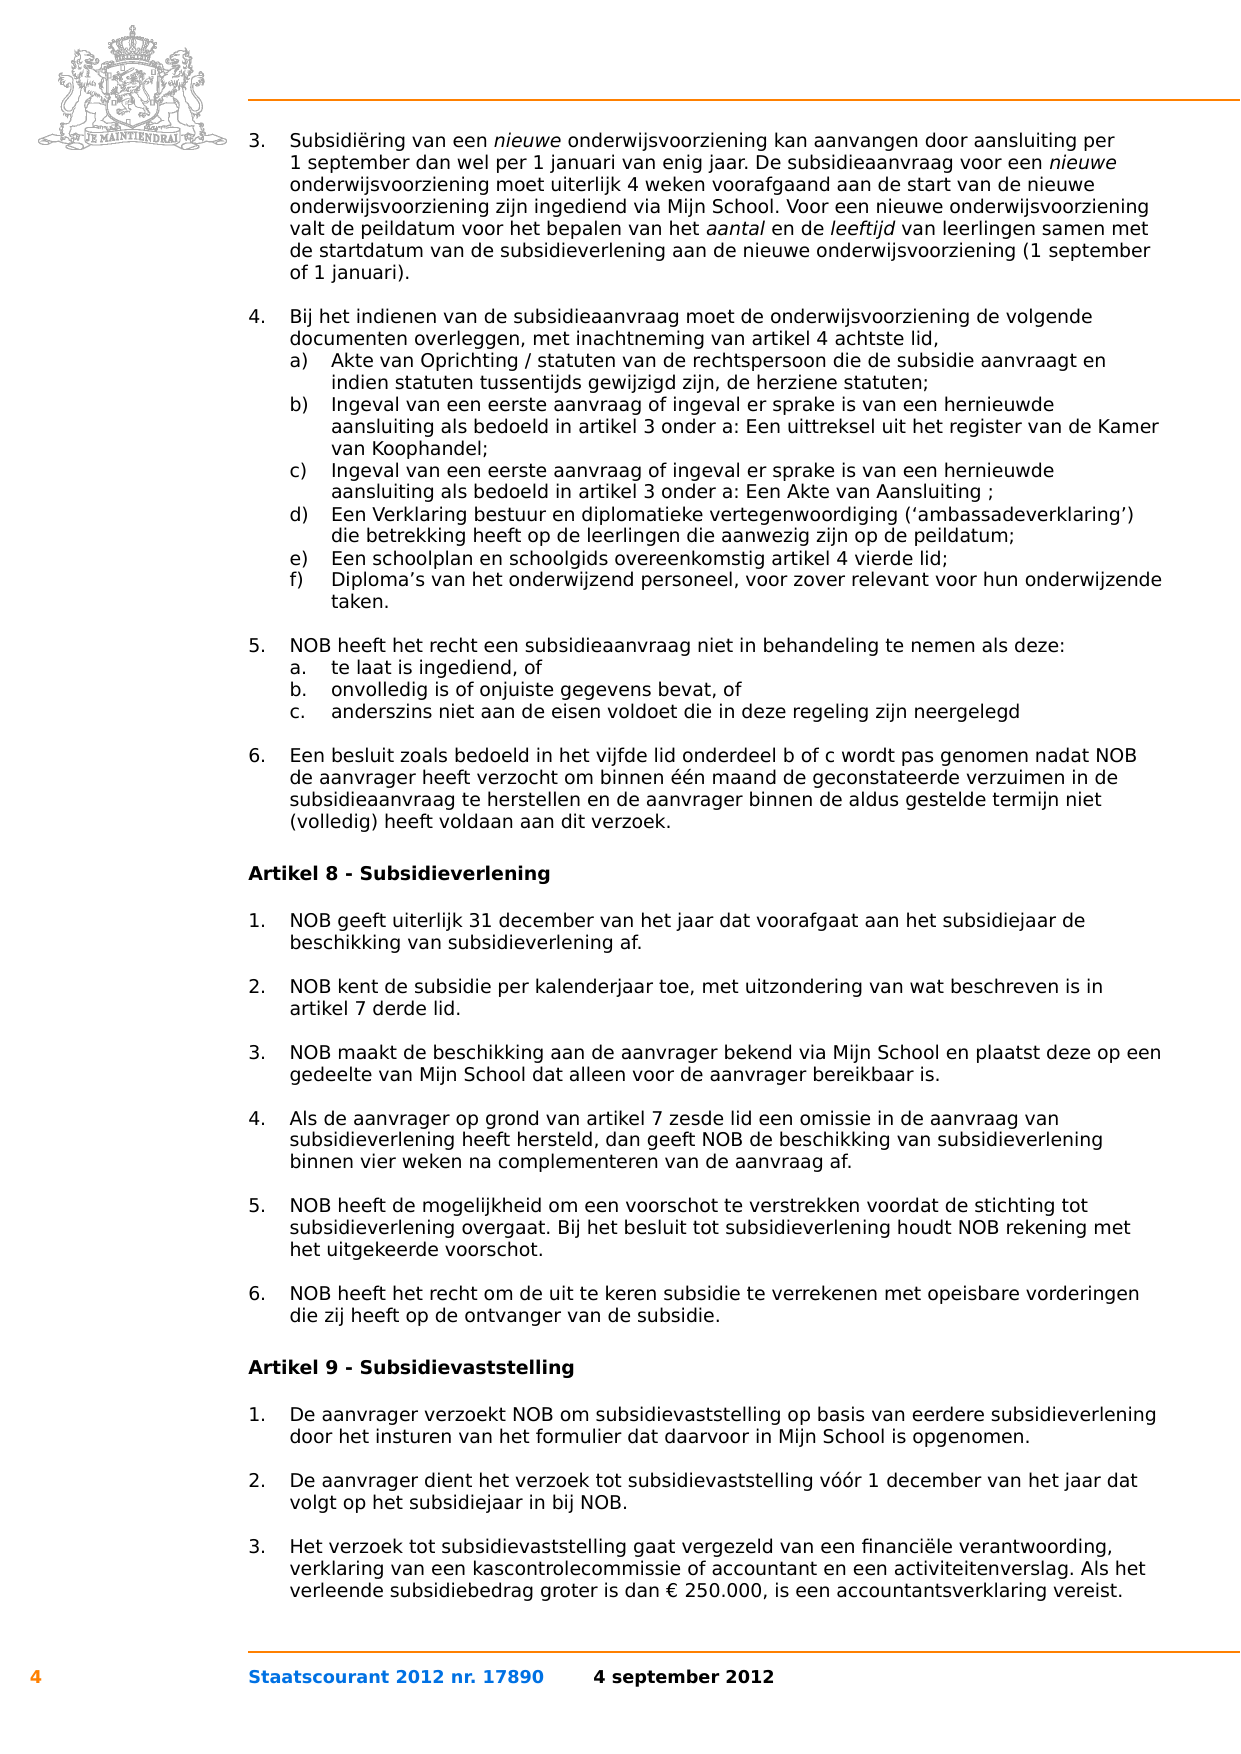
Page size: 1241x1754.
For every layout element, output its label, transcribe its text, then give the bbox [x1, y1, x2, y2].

text a) Akte van Oprichting / statuten van de rechtspersoon die de subsidie aanvraagt en indien statuten tussentijds gewijzigd zijn, de herziene statuten; [289, 349, 1163, 393]
text b. onvolledig is of onjuiste gegevens bevat, of [289, 679, 1163, 701]
text 3. Subsidiëring van een nieuwe onderwijsvoorziening kan aanvangen door aansluiting per 1 september dan wel per 1 januari van enig jaar. De subsidieaanvraag voor een nieuwe onderwijsvoorziening moet uiterlijk 4 weken voorafgaand aan de start van de nieuwe onderwijsvoorziening zijn ingediend via Mijn School. Voor een nieuwe onderwijsvoorziening valt de peildatum voor het bepalen van het aantal en de leeftijd van leerlingen samen met de startdatum van de subsidieverlening aan de nieuwe onderwijsvoorziening (1 september of 1 januari). [248, 130, 1163, 284]
text 6. Een besluit zoals bedoeld in het vijfde lid onderdeel b of c wordt pas genomen nadat NOB de aanvrager heeft verzocht om binnen één maand de geconstateerde verzuimen in de subsidieaanvraag te herstellen en de aanvrager binnen de aldus gestelde termijn niet (volledig) heeft voldaan aan dit verzoek. [248, 745, 1163, 833]
text 5. NOB heeft de mogelijkheid om een voorschot te verstrekken voordat de stichting tot subsidieverlening overgaat. Bij het besluit tot subsidieverlening houdt NOB rekening met het uitgekeerde voorschot. [248, 1195, 1163, 1261]
text c) Ingeval van een eerste aanvraag of ingeval er sprake is van een hernieuwde aansluiting als bedoeld in artikel 3 onder a: Een Akte van Aansluiting ; [289, 459, 1163, 503]
text 6. NOB heeft het recht om de uit te keren subsidie te verrekenen met opeisbare vorderingen die zij heeft op de ontvanger van de subsidie. [248, 1283, 1163, 1327]
text d) Een Verklaring bestuur en diplomatieke vertegenwoordiging (‘ambassadeverklaring’) die betrekking heeft op de leerlingen die aanwezig zijn op de peildatum; [289, 503, 1163, 547]
text c. anderszins niet aan de eisen voldoet die in deze regeling zijn neergelegd [289, 701, 1163, 723]
text a. te laat is ingediend, of [289, 657, 1163, 679]
text 1. NOB geeft uiterlijk 31 december van het jaar dat voorafgaat aan het subsidiejaar de beschikking van subsidieverlening af. [248, 910, 1163, 954]
text 3. NOB maakt de beschikking aan de aanvrager bekend via Mijn School en plaatst deze op een gedeelte van Mijn School dat alleen voor de aanvrager bereikbaar is. [248, 1042, 1163, 1086]
text 3. Het verzoek tot subsidievaststelling gaat vergezeld van een financiële verantwoording, verklaring van een kascontrolecommissie of accountant en een activiteitenverslag. Als het verleende subsidiebedrag groter is dan € 250.000, is een accountantsverklaring vereist. [248, 1536, 1163, 1602]
subtitle Artikel 8 - Subsidieverlening [248, 863, 1163, 885]
text f) Diploma’s van het onderwijzend personeel, voor zover relevant voor hun onderwijzende taken. [289, 569, 1163, 613]
picture [38, 25, 227, 150]
text 2. De aanvrager dient het verzoek tot subsidievaststelling vóór 1 december van het jaar dat volgt op het subsidiejaar in bij NOB. [248, 1470, 1163, 1514]
text 4. Bij het indienen van de subsidieaanvraag moet de onderwijsvoorziening de volgende documenten overleggen, met inachtneming van artikel 4 achtste lid, [248, 306, 1163, 349]
text 5. NOB heeft het recht een subsidieaanvraag niet in behandeling te nemen als deze: [248, 635, 1163, 657]
text 4. Als de aanvrager op grond van artikel 7 zesde lid een omissie in de aanvraag van subsidieverlening heeft hersteld, dan geeft NOB de beschikking van subsidieverlening binnen vier weken na complementeren van de aanvraag af. [248, 1107, 1163, 1173]
text 1. De aanvrager verzoekt NOB om subsidievaststelling op basis van eerdere subsidieverlening door het insturen van het formulier dat daarvoor in Mijn School is opgenomen. [248, 1404, 1163, 1448]
text b) Ingeval van een eerste aanvraag of ingeval er sprake is van een hernieuwde aansluiting als bedoeld in artikel 3 onder a: Een uittreksel uit het register van de Kamer van Koophandel; [289, 393, 1163, 459]
text e) Een schoolplan en schoolgids overeenkomstig artikel 4 vierde lid; [289, 547, 1163, 569]
subtitle Artikel 9 - Subsidievaststelling [248, 1357, 1163, 1379]
text 2. NOB kent de subsidie per kalenderjaar toe, met uitzondering van wat beschreven is in artikel 7 derde lid. [248, 976, 1163, 1020]
